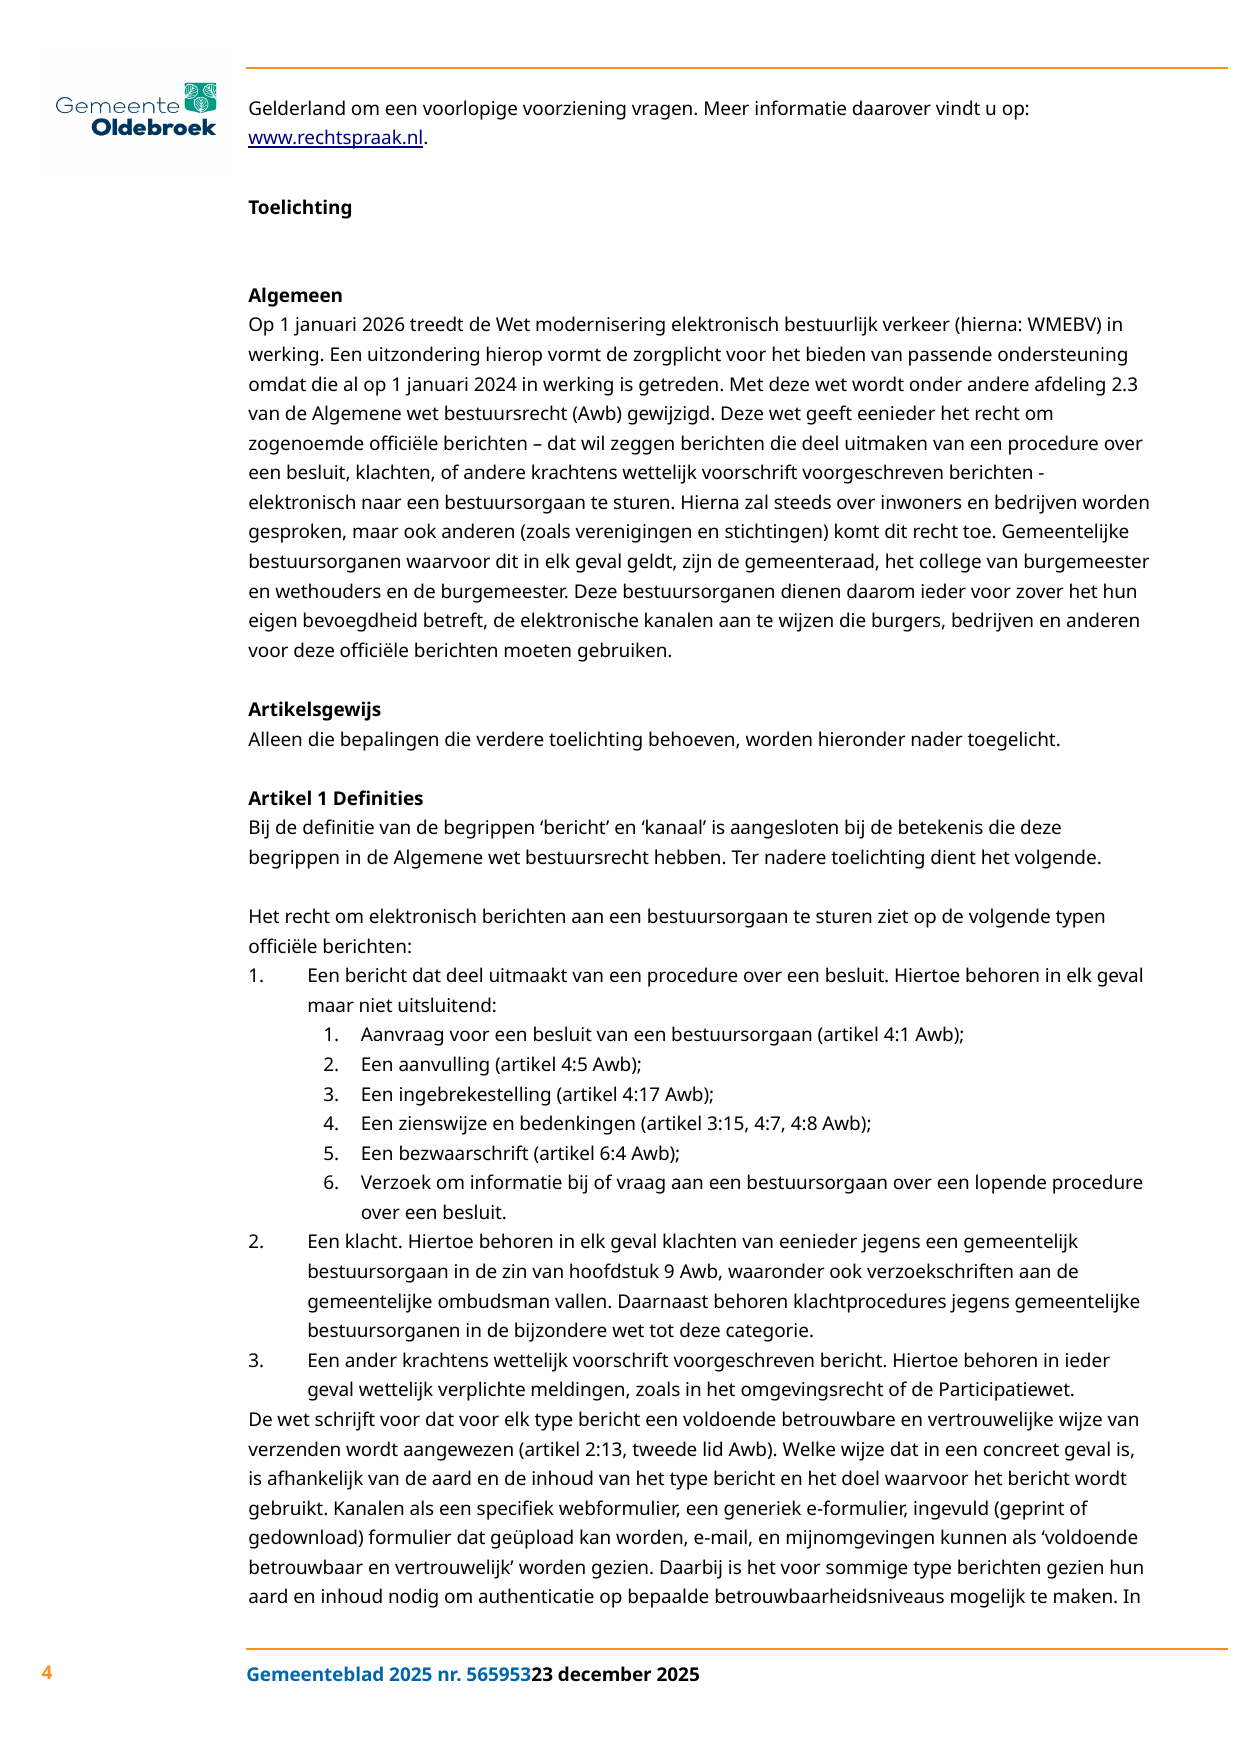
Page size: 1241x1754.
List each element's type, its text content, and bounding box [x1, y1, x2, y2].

text Het recht om elektronisch berichten aan een bestuursorgaan te sturen ziet op de volgende typen officiële berichten: [248, 903, 1152, 958]
list Een zienswijze en bedenkingen (artikel 3:15, 4:7, 4:8 Awb); [323, 1110, 1152, 1136]
list Een klacht. Hiertoe behoren in elk geval klachten van eenieder jegens een gemeentelijk bestuursorgaan in de zin van hoofdstuk 9 Awb, waaronder ook verzoekschriften aan de gemeentelijke ombudsman vallen. Daarnaast behoren klachtprocedures jegens gemeentelijke bestuursorganen in de bijzondere wet tot deze categorie. [248, 1229, 1152, 1343]
text Bij de definitie van de begrippen ‘bericht’ en ‘kanaal’ is aangesloten bij de betekenis die deze begrippen in de Algemene wet bestuursrecht hebben. Ter nadere toelichting dient het volgende. [248, 814, 1152, 870]
list Een ingebrekestelling (artikel 4:17 Awb); [323, 1081, 1152, 1106]
text De wet schrijft voor dat voor elk type bericht een voldoende betrouwbare en vertrouwelijke wijze van verzenden wordt aangewezen (artikel 2:13, tweede lid Awb). Welke wijze dat in een concreet geval is, is afhankelijk van de aard en de inhoud van het type bericht en het doel waarvoor het bericht wordt gebruikt. Kanalen als een specifiek webformulier, een generiek e-formulier, ingevuld (geprint of gedownload) formulier dat geüpload kan worden, e-mail, en mijnomgevingen kunnen als ‘voldoende betrouwbaar en vertrouwelijk’ worden gezien. Daarbij is het voor sommige type berichten gezien hun aard en inhoud nodig om authenticatie op bepaalde betrouwbaarheidsniveaus mogelijk te maken. In [248, 1406, 1152, 1609]
text Algemeen [248, 282, 1152, 308]
list Aanvraag voor een besluit van een bestuursorgaan (artikel 4:1 Awb); [323, 1022, 1152, 1047]
list Een aanvulling (artikel 4:5 Awb); [323, 1051, 1152, 1077]
list Een bericht dat deel uitmaakt van een procedure over een besluit. Hiertoe behoren in elk geval maar niet uitsluitend: [248, 962, 1152, 1018]
list Een ander krachtens wettelijk voorschrift voorgeschreven bericht. Hiertoe behoren in ieder geval wettelijk verplichte meldingen, zoals in het omgevingsrecht of de Participatiewet. [248, 1347, 1152, 1402]
text Artikel 1 Definities [248, 785, 1152, 811]
text Gelderland om een voorlopige voorziening vragen. Meer informatie daarover vindt u op: www.rechtspraak.nl. [248, 95, 1152, 150]
text Toelichting [248, 183, 1152, 223]
picture [41, 47, 231, 172]
list Een bezwaarschrift (artikel 6:4 Awb); [323, 1140, 1152, 1166]
text Artikelsgewijs [248, 696, 1152, 722]
text Alleen die bepalingen die verdere toelichting behoeven, worden hieronder nader toegelicht. [248, 726, 1152, 751]
list Verzoek om informatie bij of vraag aan een bestuursorgaan over een lopende procedure over een besluit. [323, 1169, 1152, 1225]
text Op 1 januari 2026 treedt de Wet modernisering elektronisch bestuurlijk verkeer (hierna: WMEBV) in werking. Een uitzondering hierop vormt de zorgplicht voor het bieden van passende ondersteuning omdat die al op 1 januari 2024 in werking is getreden. Met deze wet wordt onder andere afdeling 2.3 van de Algemene wet bestuursrecht (Awb) gewijzigd. Deze wet geeft eenieder het recht om zogenoemde officiële berichten – dat wil zeggen berichten die deel uitmaken van een procedure over een besluit, klachten, of andere krachtens wettelijk voorschrift voorgeschreven berichten - elektronisch naar een bestuursorgaan te sturen. Hierna zal steeds over inwoners en bedrijven worden gesproken, maar ook anderen (zoals verenigingen en stichtingen) komt dit recht toe. Gemeentelijke bestuursorganen waarvoor dit in elk geval geldt, zijn de gemeenteraad, het college van burgemeester en wethouders en de burgemeester. Deze bestuursorganen dienen daarom ieder voor zover het hun eigen bevoegdheid betreft, de elektronische kanalen aan te wijzen die burgers, bedrijven en anderen voor deze officiële berichten moeten gebruiken. [248, 312, 1152, 663]
